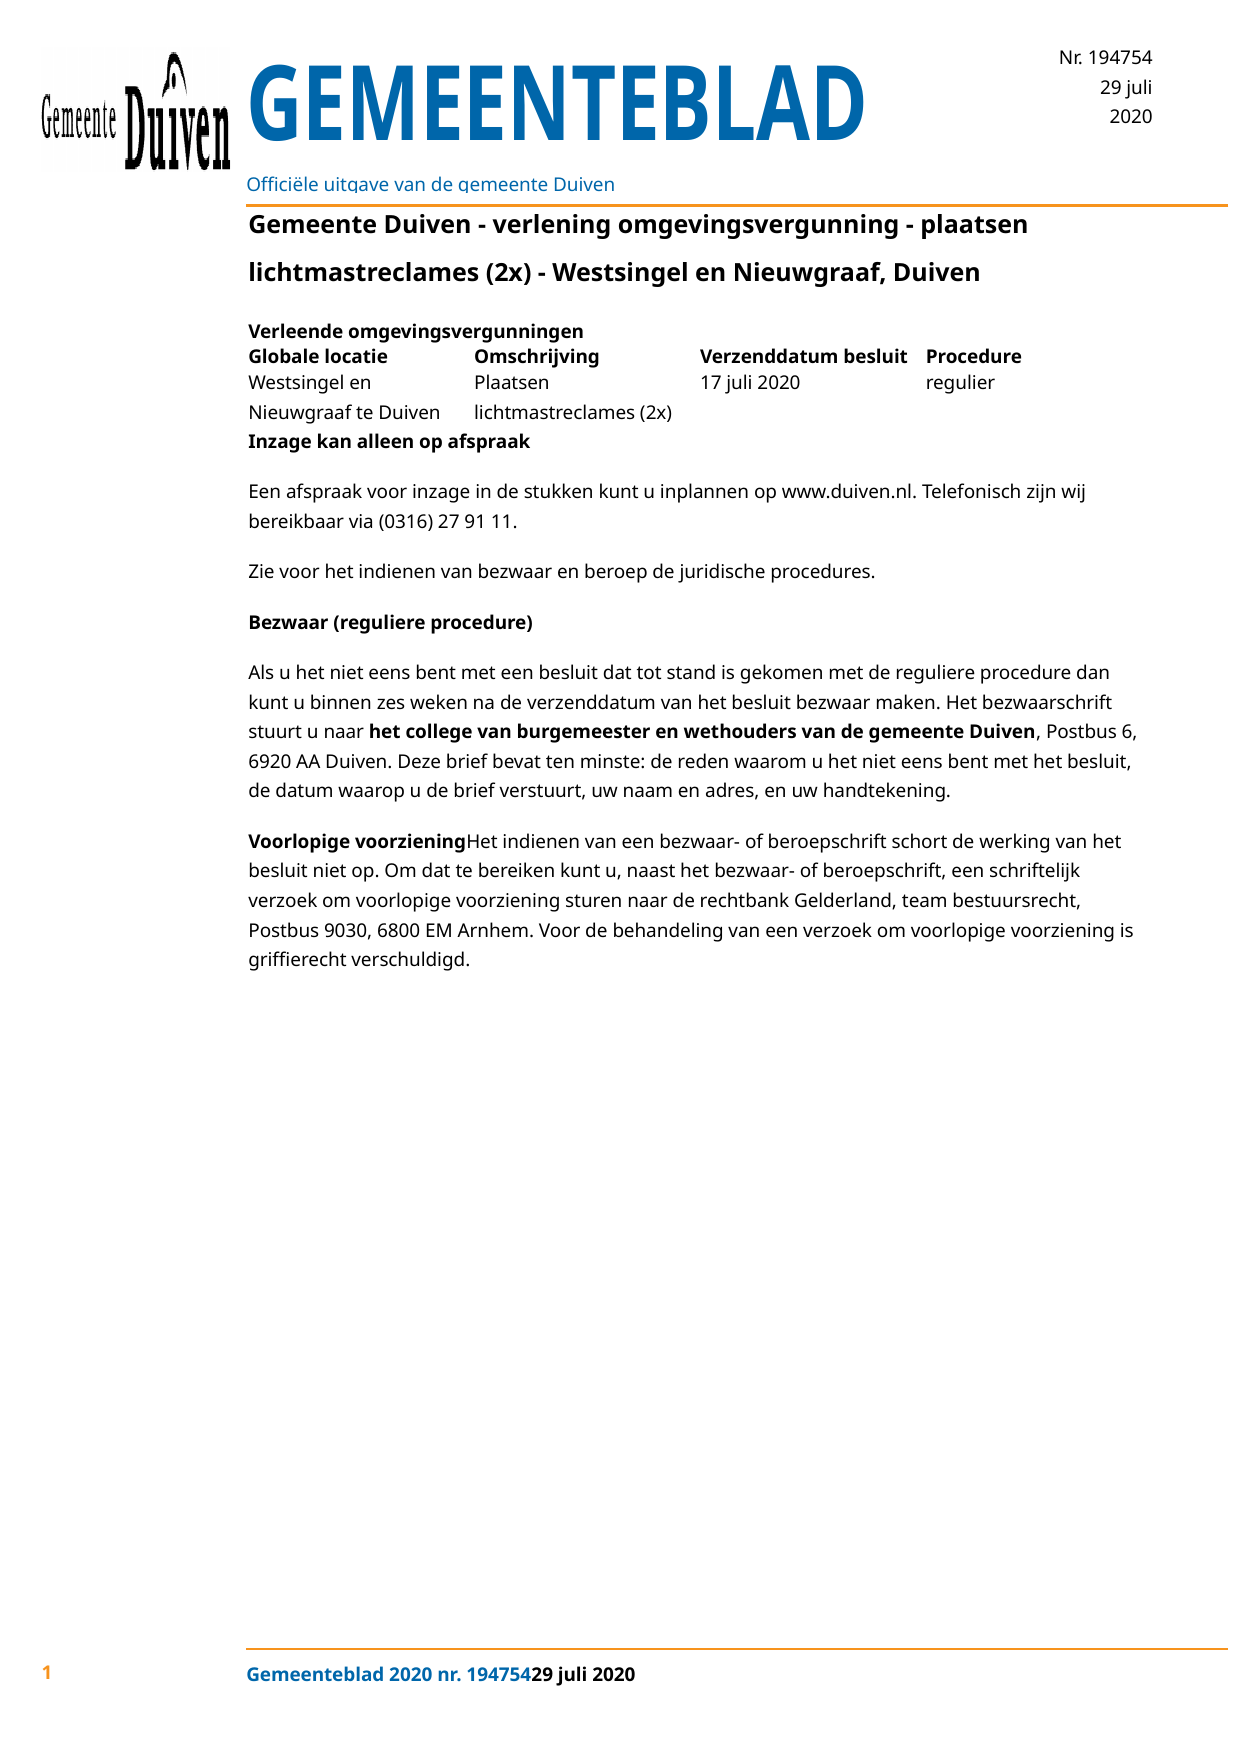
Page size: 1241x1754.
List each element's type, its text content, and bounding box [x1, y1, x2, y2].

text Inzage kan alleen op afspraak [248, 428, 1152, 454]
text Gemeente Duiven - verlening omgevingsvergunning - plaatsen lichtmastreclames (2x) - Westsingel en Nieuwgraaf, Duiven [248, 207, 1152, 288]
table_header Verleende omgevingsvergunningen [248, 318, 1152, 344]
table_cell Plaatsen lichtmastreclames (2x) [474, 370, 700, 425]
text Een afspraak voor inzage in de stukken kunt u inplannen op www.duiven.nl. Telefonisch zijn wij bereikbaar via (0316) 27 91 11. [248, 478, 1152, 534]
table_cell Verzenddatum besluit [700, 344, 926, 369]
table_cell Globale locatie [248, 344, 474, 369]
table_cell Omschrijving [474, 344, 700, 369]
text Bezwaar (reguliere procedure) [248, 609, 1152, 634]
text Zie voor het indienen van bezwaar en beroep de juridische procedures. [248, 558, 1152, 584]
table_cell regulier [926, 370, 1152, 425]
text Als u het niet eens bent met een besluit dat tot stand is gekomen met de reguliere procedure dan kunt u binnen zes weken na de verzenddatum van het besluit bezwaar maken. Het bezwaarschrift stuurt u naar het college van burgemeester en wethouders van de gemeente Duiven, Postbus 6, 6920 AA Duiven. Deze brief bevat ten minste: de reden waarom u het niet eens bent met het besluit, de datum waarop u de brief verstuurt, uw naam en adres, en uw handtekening. [248, 659, 1152, 803]
text Voorlopige voorzieningHet indienen van een bezwaar- of beroepschrift schort de werking van het besluit niet op. Om dat te bereiken kunt u, naast het bezwaar- of beroepschrift, een schriftelijk verzoek om voorlopige voorziening sturen naar de rechtbank Gelderland, team bestuursrecht, Postbus 9030, 6800 EM Arnhem. Voor de behandeling van een verzoek om voorlopige voorziening is griffierecht verschuldigd. [248, 828, 1152, 972]
picture [41, 47, 231, 172]
table_cell Westsingel en Nieuwgraaf te Duiven [248, 370, 474, 425]
table_cell Procedure [926, 344, 1152, 369]
table_cell 17 juli 2020 [700, 370, 926, 425]
